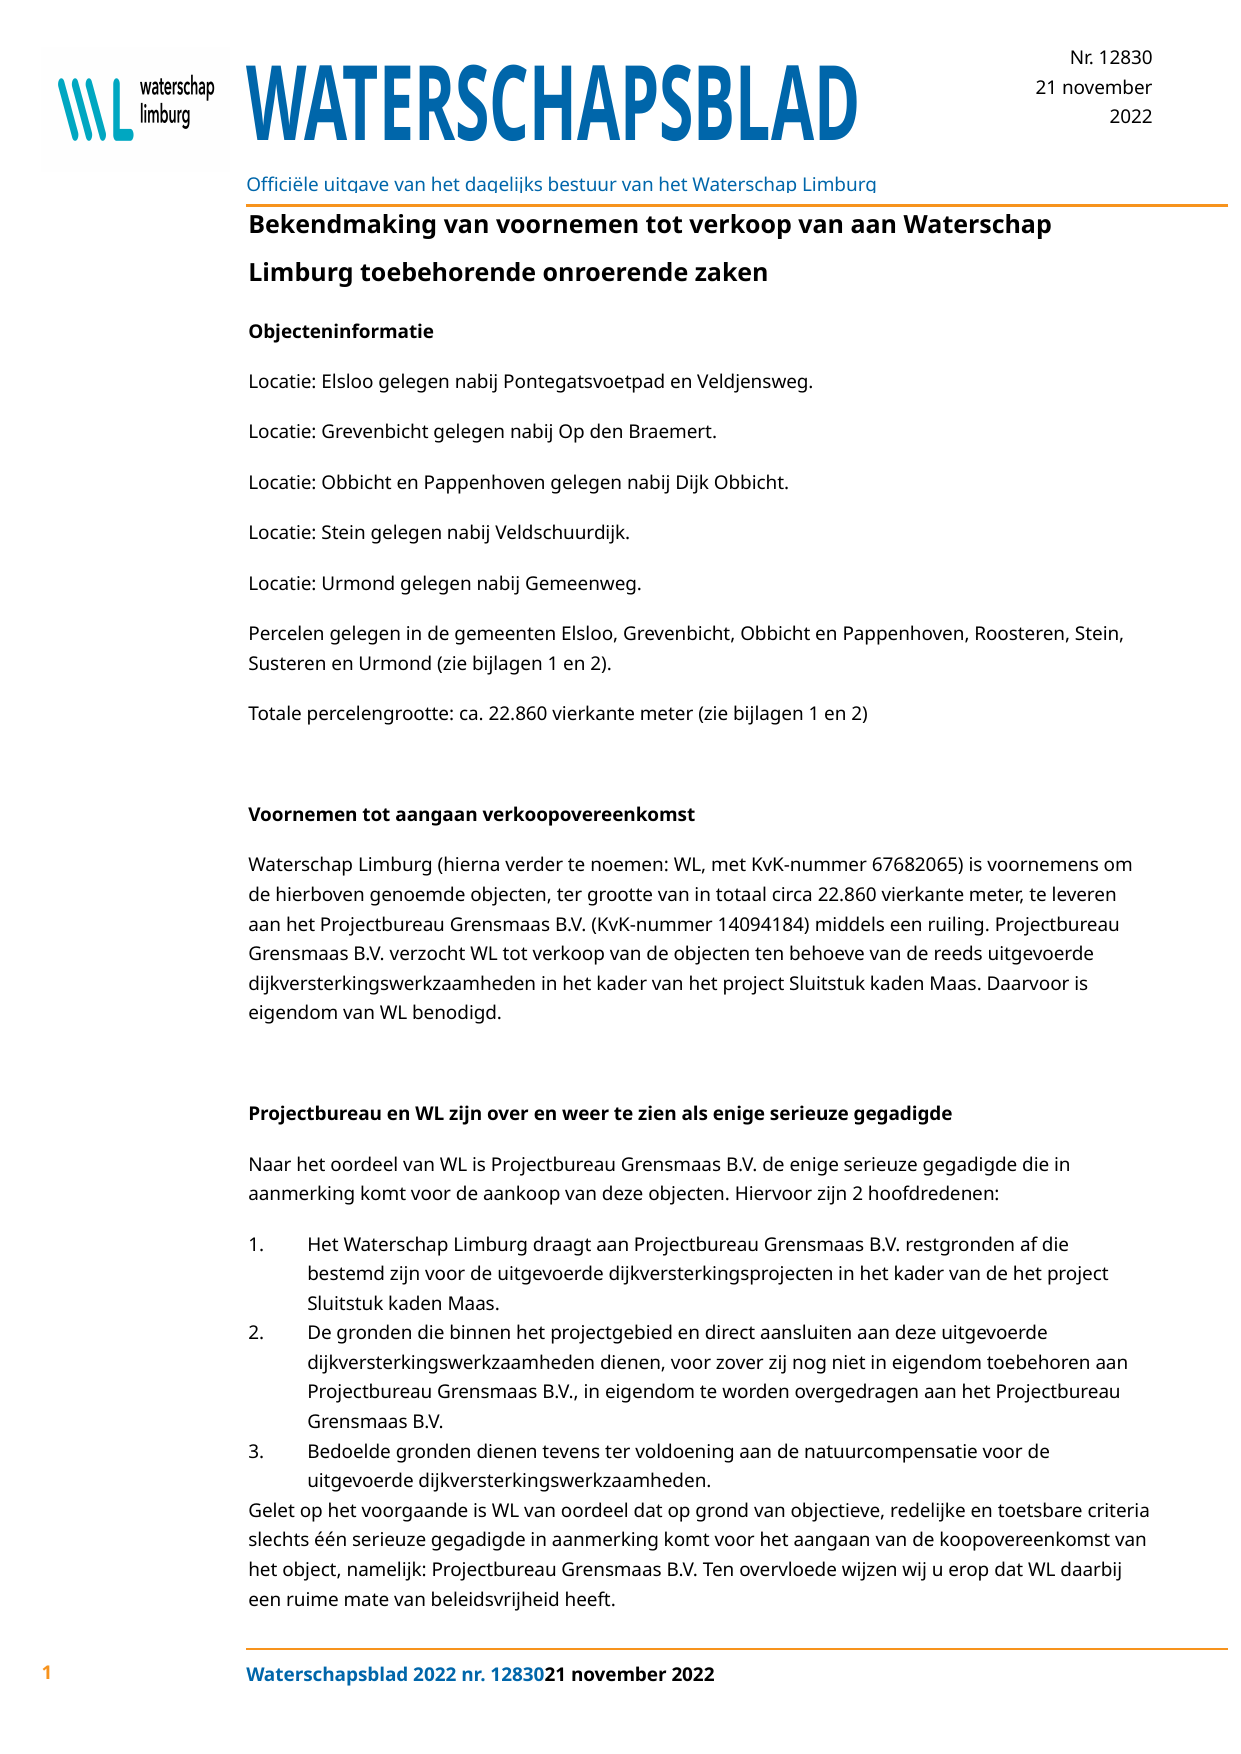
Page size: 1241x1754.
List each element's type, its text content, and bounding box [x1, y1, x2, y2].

picture [41, 47, 231, 172]
text Locatie: Grevenbicht gelegen nabij Op den Braemert. [248, 419, 1152, 444]
text Locatie: Elsloo gelegen nabij Pontegatsvoetpad en Veldjensweg. [248, 368, 1152, 394]
text Naar het oordeel van WL is Projectbureau Grensmaas B.V. de enige serieuze gegadigde die in aanmerking komt voor de aankoop van deze objecten. Hiervoor zijn 2 hoofdredenen: [248, 1151, 1152, 1206]
text Voornemen tot aangaan verkoopovereenkomst [248, 801, 1152, 827]
text Waterschap Limburg (hierna verder te noemen: WL, met KvK-nummer 67682065) is voornemens om de hierboven genoemde objecten, ter grootte van in totaal circa 22.860 vierkante meter, te leveren aan het Projectbureau Grensmaas B.V. (KvK-nummer 14094184) middels een ruiling. Projectbureau Grensmaas B.V. verzocht WL tot verkoop van de objecten ten behoeve van de reeds uitgevoerde dijkversterkingswerkzaamheden in het kader van het project Sluitstuk kaden Maas. Daarvoor is eigendom van WL benodigd. [248, 852, 1152, 1025]
list De gronden die binnen het projectgebied en direct aansluiten aan deze uitgevoerde dijkversterkingswerkzaamheden dienen, voor zover zij nog niet in eigendom toebehoren aan Projectbureau Grensmaas B.V., in eigendom te worden overgedragen aan het Projectbureau Grensmaas B.V. [248, 1319, 1152, 1434]
list Het Waterschap Limburg draagt aan Projectbureau Grensmaas B.V. restgronden af die bestemd zijn voor de uitgevoerde dijkversterkingsprojecten in het kader van de het project Sluitstuk kaden Maas. [248, 1231, 1152, 1316]
text Locatie: Stein gelegen nabij Veldschuurdijk. [248, 519, 1152, 545]
text Percelen gelegen in de gemeenten Elsloo, Grevenbicht, Obbicht en Pappenhoven, Roosteren, Stein, Susteren en Urmond (zie bijlagen 1 en 2). [248, 620, 1152, 676]
text Projectbureau en WL zijn over en weer te zien als enige serieuze gegadigde [248, 1100, 1152, 1126]
text Bekendmaking van voornemen tot verkoop van aan Waterschap Limburg toebehorende onroerende zaken [248, 207, 1152, 288]
text Gelet op het voorgaande is WL van oordeel dat op grond van objectieve, redelijke en toetsbare criteria slechts één serieuze gegadigde in aanmerking komt voor het aangaan van de koopovereenkomst van het object, namelijk: Projectbureau Grensmaas B.V. Ten overvloede wijzen wij u erop dat WL daarbij een ruime mate van beleidsvrijheid heeft. [248, 1497, 1152, 1612]
list Bedoelde gronden dienen tevens ter voldoening aan de natuurcompensatie voor de uitgevoerde dijkversterkingswerkzaamheden. [248, 1438, 1152, 1493]
text Locatie: Urmond gelegen nabij Gemeenweg. [248, 570, 1152, 596]
text Locatie: Obbicht en Pappenhoven gelegen nabij Dijk Obbicht. [248, 469, 1152, 495]
text Totale percelengrootte: ca. 22.860 vierkante meter (zie bijlagen 1 en 2) [248, 700, 1152, 726]
text Objecteninformatie [248, 318, 1152, 344]
